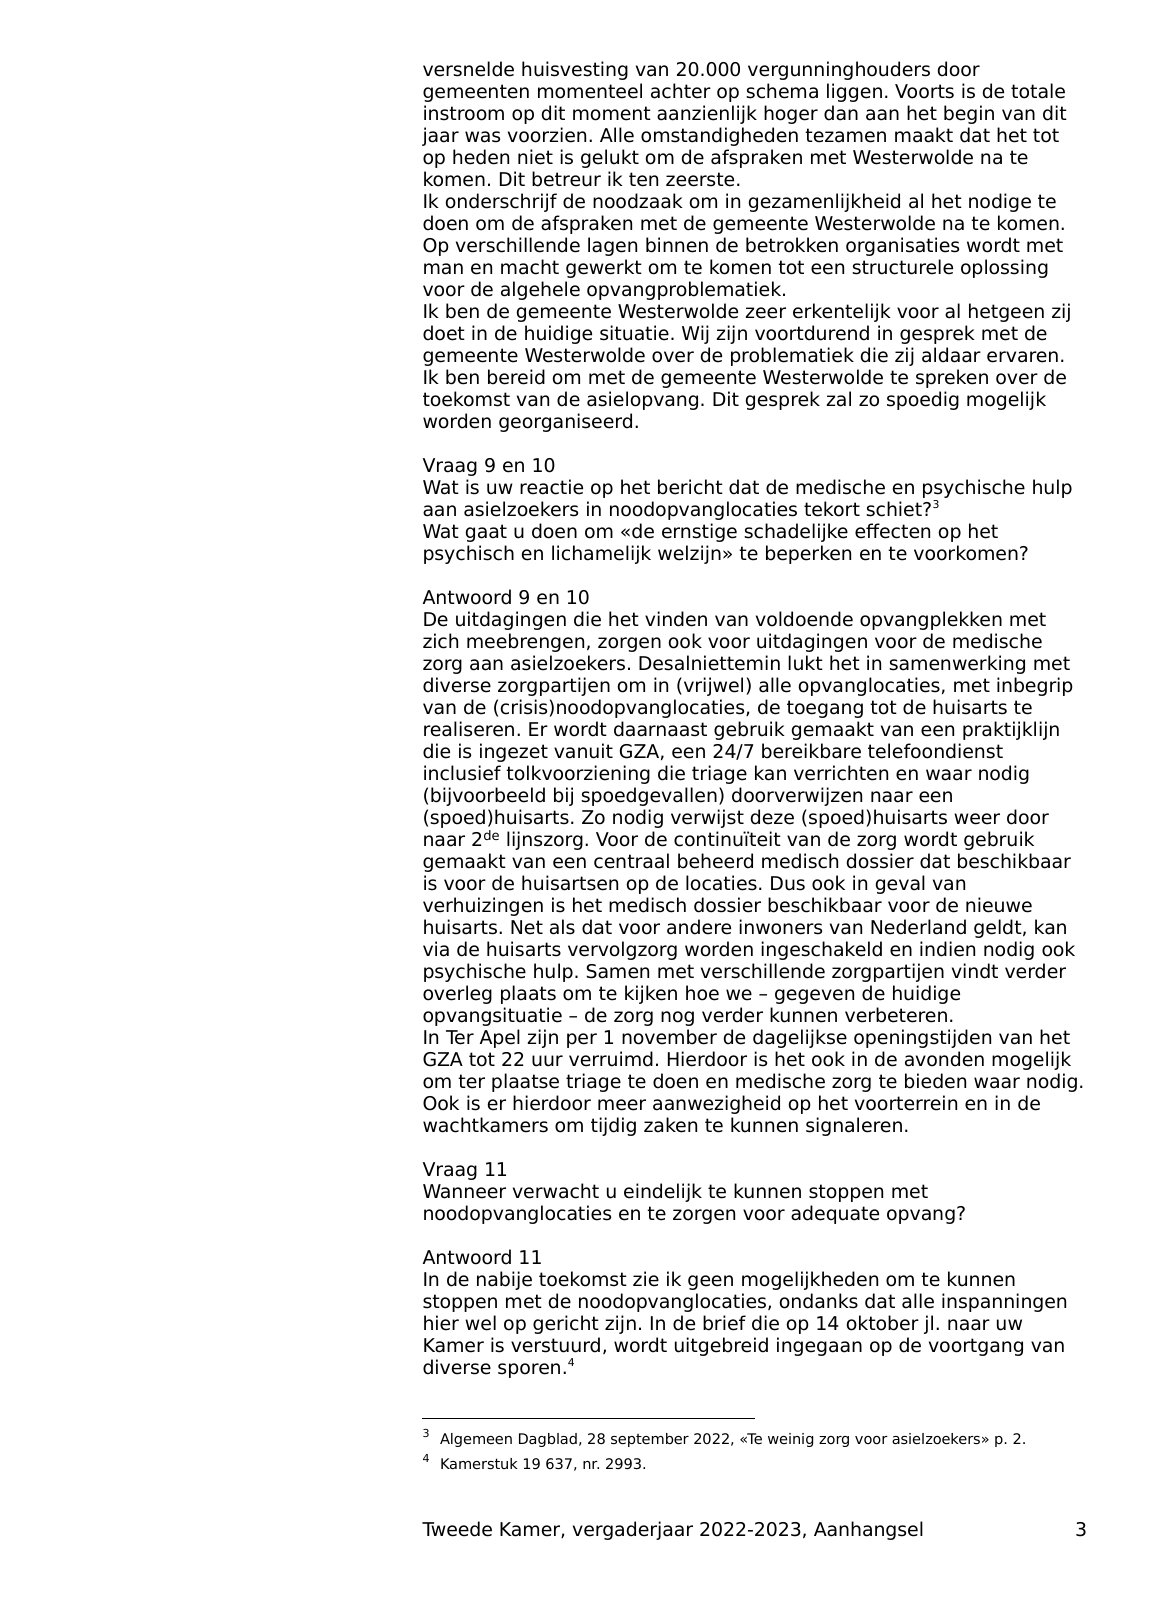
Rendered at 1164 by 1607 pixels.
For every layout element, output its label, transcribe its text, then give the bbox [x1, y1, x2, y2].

text Vraag 9 en 10 [422, 455, 1087, 477]
text In de nabije toekomst zie ik geen mogelijkheden om te kunnen stoppen met de noodopvanglocaties, ondanks dat alle inspanningen hier wel op gericht zijn. In de brief die op 14 oktober jl. naar uw Kamer is verstuurd, wordt uitgebreid ingegaan op de voortgang van diverse sporen. [422, 1269, 1087, 1379]
text Ik onderschrijf de noodzaak om in gezamenlijkheid al het nodige te doen om de afspraken met de gemeente Westerwolde na te komen. Op verschillende lagen binnen de betrokken organisaties wordt met man en macht gewerkt om te komen tot een structurele oplossing voor de algehele opvangproblematiek. [422, 191, 1087, 301]
text Wat is uw reactie op het bericht dat de medische en psychische hulp aan asielzoekers in noodopvanglocaties tekort schiet? [422, 477, 1087, 521]
text De uitdagingen die het vinden van voldoende opvangplekken met zich meebrengen, zorgen ook voor uitdagingen voor de medische zorg aan asielzoekers. Desalniettemin lukt het in samenwerking met diverse zorgpartijen om in (vrijwel) alle opvanglocaties, met inbegrip van de (crisis)noodopvanglocaties, de toegang tot de huisarts te realiseren. Er wordt daarnaast gebruik gemaakt van een praktijklijn die is ingezet vanuit GZA, een 24/7 bereikbare telefoondienst inclusief tolkvoorziening die triage kan verrichten en waar nodig (bijvoorbeeld bij spoedgevallen) doorverwijzen naar een (spoed)huisarts. Zo nodig verwijst deze (spoed)huisarts weer door naar 2de lijnszorg. Voor de continuïteit van de zorg wordt gebruik gemaakt van een centraal beheerd medisch dossier dat beschikbaar is voor de huisartsen op de locaties. Dus ook in geval van verhuizingen is het medisch dossier beschikbaar voor de nieuwe huisarts. Net als dat voor andere inwoners van Nederland geldt, kan via de huisarts vervolgzorg worden ingeschakeld en indien nodig ook psychische hulp. Samen met verschillende zorgpartijen vindt verder overleg plaats om te kijken hoe we – gegeven de huidige opvangsituatie – de zorg nog verder kunnen verbeteren. [422, 609, 1087, 1027]
text Wat gaat u doen om «de ernstige schadelijke effecten op het psychisch en lichamelijk welzijn» te beperken en te voorkomen? [422, 521, 1087, 565]
text Antwoord 11 [422, 1247, 1087, 1269]
text Algemeen Dagblad, 28 september 2022, «Te weinig zorg voor asielzoekers» p. 2. [422, 1427, 1087, 1449]
text In Ter Apel zijn per 1 november de dagelijkse openingstijden van het GZA tot 22 uur verruimd. Hierdoor is het ook in de avonden mogelijk om ter plaatse triage te doen en medische zorg te bieden waar nodig. Ook is er hierdoor meer aanwezigheid op het voorterrein en in de wachtkamers om tijdig zaken te kunnen signaleren. [422, 1027, 1087, 1136]
text Kamerstuk 19 637, nr. 2993. [422, 1452, 1087, 1474]
text Vraag 11 [422, 1159, 1087, 1181]
text Antwoord 9 en 10 [422, 587, 1087, 609]
text Wanneer verwacht u eindelijk te kunnen stoppen met noodopvanglocaties en te zorgen voor adequate opvang? [422, 1181, 1087, 1224]
text Ik ben de gemeente Westerwolde zeer erkentelijk voor al hetgeen zij doet in de huidige situatie. Wij zijn voortdurend in gesprek met de gemeente Westerwolde over de problematiek die zij aldaar ervaren. Ik ben bereid om met de gemeente Westerwolde te spreken over de toekomst van de asielopvang. Dit gesprek zal zo spoedig mogelijk worden georganiseerd. [422, 301, 1087, 433]
text versnelde huisvesting van 20.000 vergunninghouders door gemeenten momenteel achter op schema liggen. Voorts is de totale instroom op dit moment aanzienlijk hoger dan aan het begin van dit jaar was voorzien. Alle omstandigheden tezamen maakt dat het tot op heden niet is gelukt om de afspraken met Westerwolde na te komen. Dit betreur ik ten zeerste. [422, 59, 1087, 191]
